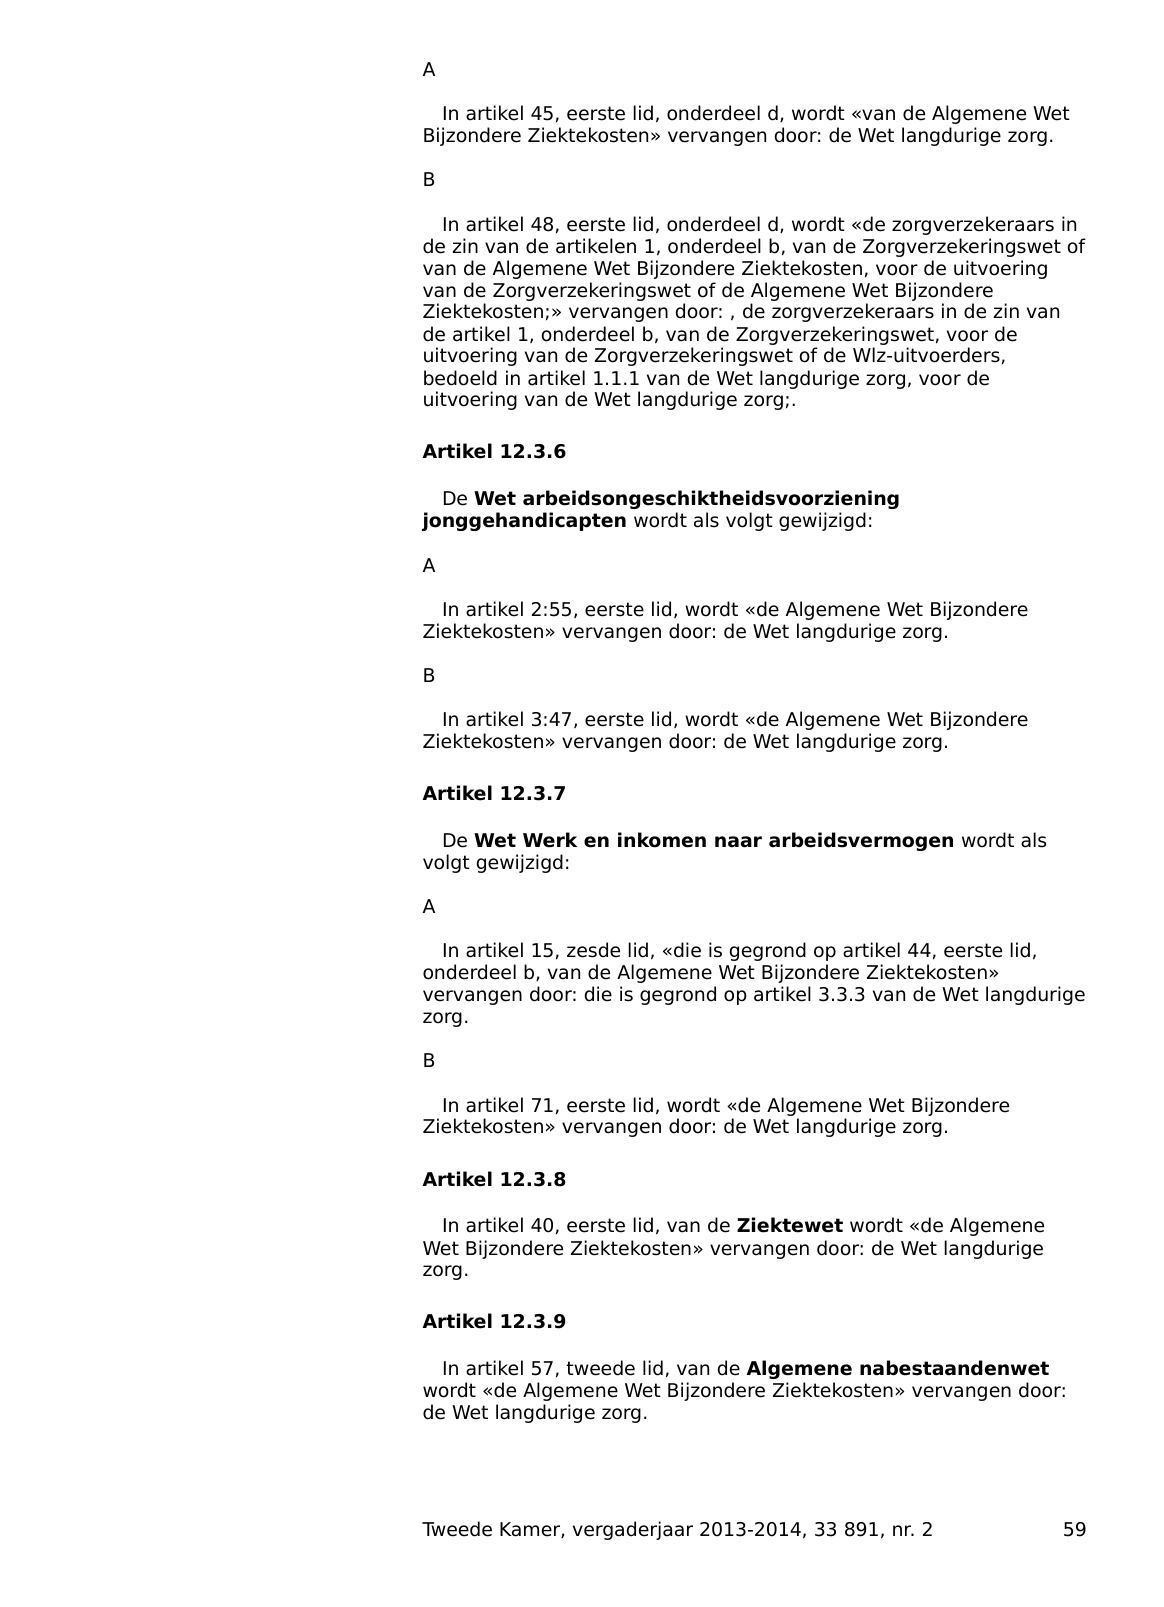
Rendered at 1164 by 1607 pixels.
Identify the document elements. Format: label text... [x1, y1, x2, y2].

text B [422, 665, 1087, 687]
text A [422, 554, 1087, 576]
text In artikel 71, eerste lid, wordt «de Algemene Wet Bijzondere Ziektekosten» vervangen door: de Wet langdurige zorg. [422, 1094, 1087, 1138]
subtitle Artikel 12.3.9 [422, 1311, 1087, 1333]
subtitle Artikel 12.3.8 [422, 1168, 1087, 1190]
text In artikel 40, eerste lid, van de Ziektewet wordt «de Algemene Wet Bijzondere Ziektekosten» vervangen door: de Wet langdurige zorg. [422, 1215, 1087, 1281]
text In artikel 57, tweede lid, van de Algemene nabestaandenwet wordt «de Algemene Wet Bijzondere Ziektekosten» vervangen door: de Wet langdurige zorg. [422, 1358, 1087, 1424]
subtitle Artikel 12.3.7 [422, 783, 1087, 805]
text B [422, 1050, 1087, 1072]
text In artikel 45, eerste lid, onderdeel d, wordt «van de Algemene Wet Bijzondere Ziektekosten» vervangen door: de Wet langdurige zorg. [422, 103, 1087, 147]
text In artikel 3:47, eerste lid, wordt «de Algemene Wet Bijzondere Ziektekosten» vervangen door: de Wet langdurige zorg. [422, 709, 1087, 753]
text In artikel 2:55, eerste lid, wordt «de Algemene Wet Bijzondere Ziektekosten» vervangen door: de Wet langdurige zorg. [422, 599, 1087, 643]
text A [422, 59, 1087, 81]
text A [422, 896, 1087, 918]
text De Wet Werk en inkomen naar arbeidsvermogen wordt als volgt gewijzigd: [422, 830, 1087, 874]
text De Wet arbeidsongeschiktheidsvoorziening jonggehandicapten wordt als volgt gewijzigd: [422, 488, 1087, 532]
text In artikel 48, eerste lid, onderdeel d, wordt «de zorgverzekeraars in de zin van de artikelen 1, onderdeel b, van de Zorgverzekeringswet of van de Algemene Wet Bijzondere Ziektekosten, voor de uitvoering van de Zorgverzekeringswet of de Algemene Wet Bijzondere Ziektekosten;» vervangen door: , de zorgverzekeraars in de zin van de artikel 1, onderdeel b, van de Zorgverzekeringswet, voor de uitvoering van de Zorgverzekeringswet of de Wlz-uitvoerders, bedoeld in artikel 1.1.1 van de Wet langdurige zorg, voor de uitvoering van de Wet langdurige zorg;. [422, 213, 1087, 411]
text B [422, 169, 1087, 191]
subtitle Artikel 12.3.6 [422, 441, 1087, 463]
text In artikel 15, zesde lid, «die is gegrond op artikel 44, eerste lid, onderdeel b, van de Algemene Wet Bijzondere Ziektekosten» vervangen door: die is gegrond op artikel 3.3.3 van de Wet langdurige zorg. [422, 940, 1087, 1028]
